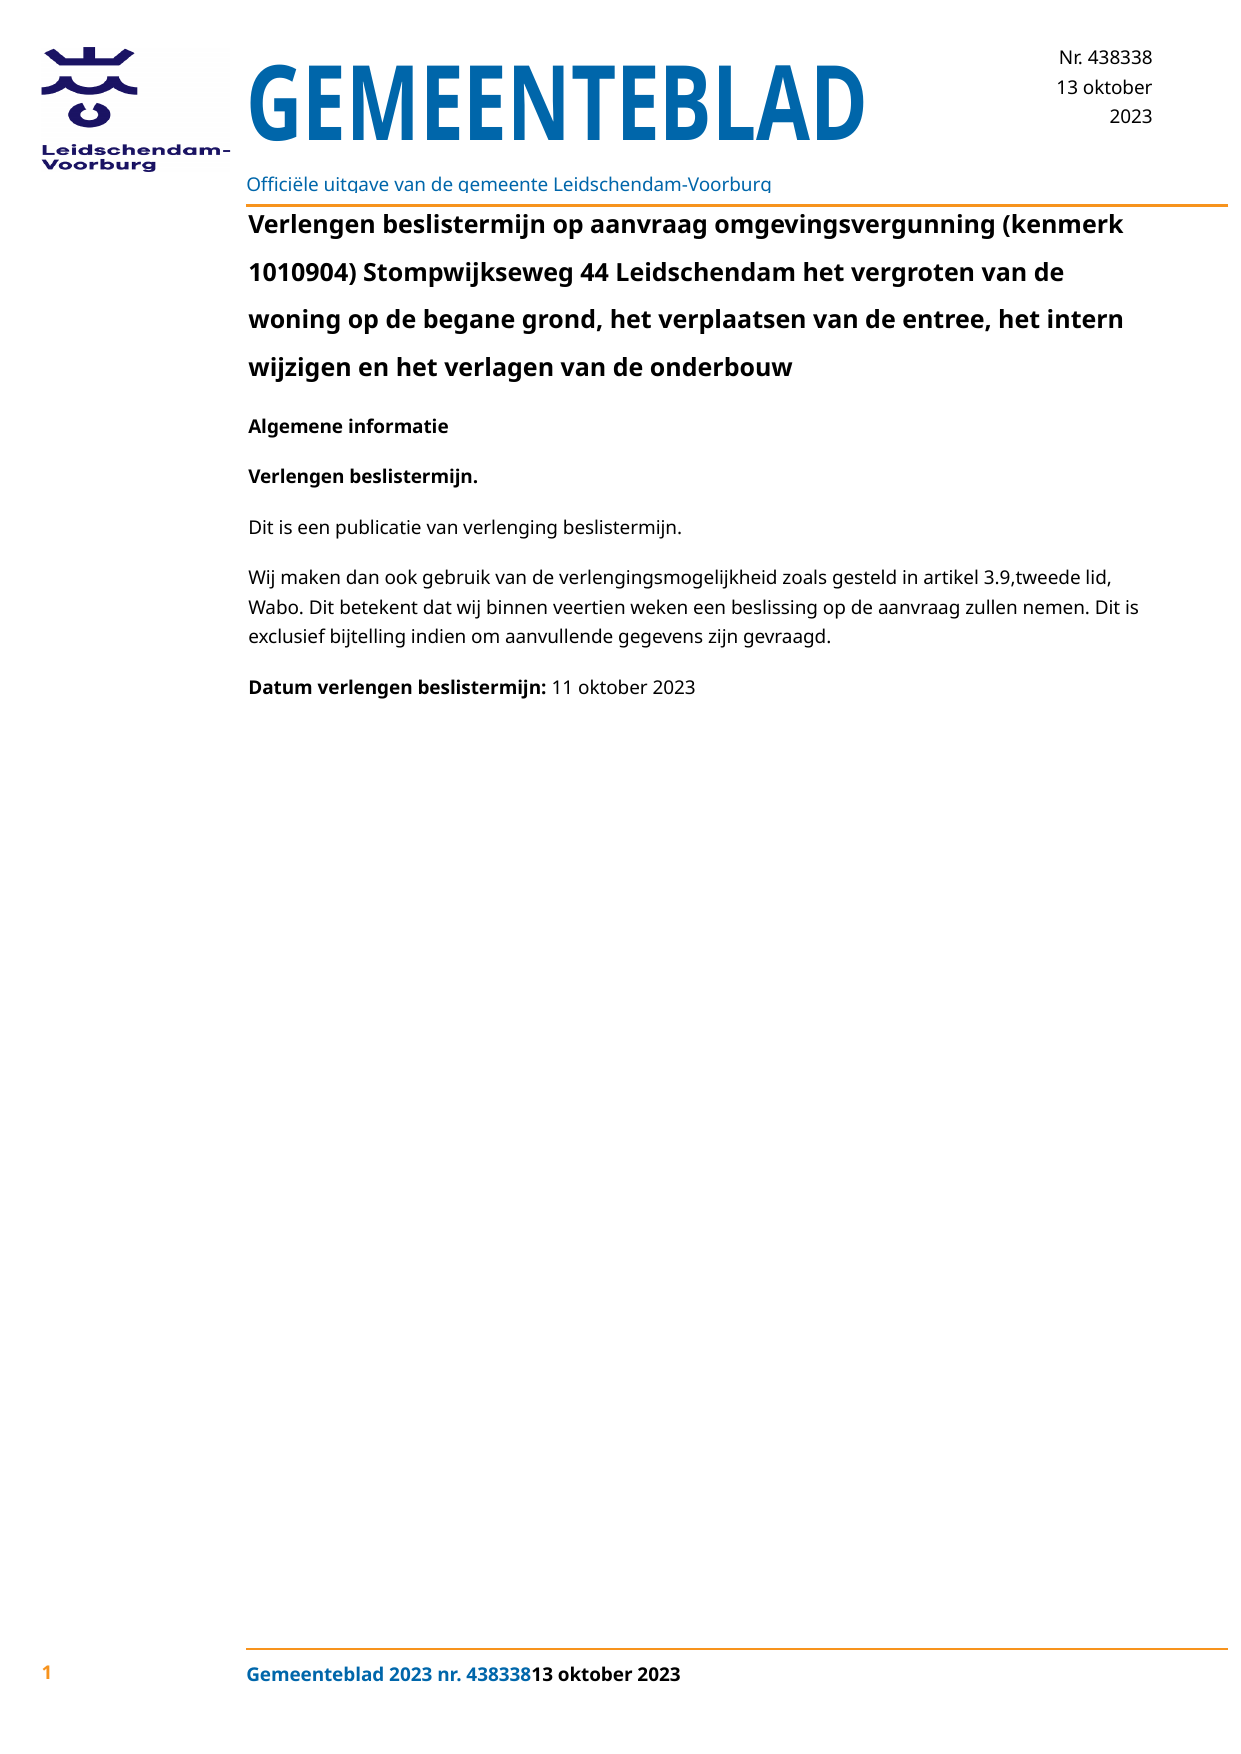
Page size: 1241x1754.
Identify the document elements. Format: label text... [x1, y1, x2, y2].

text Verlengen beslistermijn op aanvraag omgevingsvergunning (kenmerk 1010904) Stompwijkseweg 44 Leidschendam het vergroten van de woning op de begane grond, het verplaatsen van de entree, het intern wijzigen en het verlagen van de onderbouw [248, 207, 1152, 384]
text Algemene informatie [248, 413, 1152, 439]
picture [41, 47, 231, 172]
text Dit is een publicatie van verlenging beslistermijn. [248, 514, 1152, 540]
text Wij maken dan ook gebruik van de verlengingsmogelijkheid zoals gesteld in artikel 3.9,tweede lid, Wabo. Dit betekent dat wij binnen veertien weken een beslissing op de aanvraag zullen nemen. Dit is exclusief bijtelling indien om aanvullende gegevens zijn gevraagd. [248, 564, 1152, 649]
text Datum verlengen beslistermijn: 11 oktober 2023 [248, 674, 1152, 700]
text Verlengen beslistermijn. [248, 463, 1152, 489]
